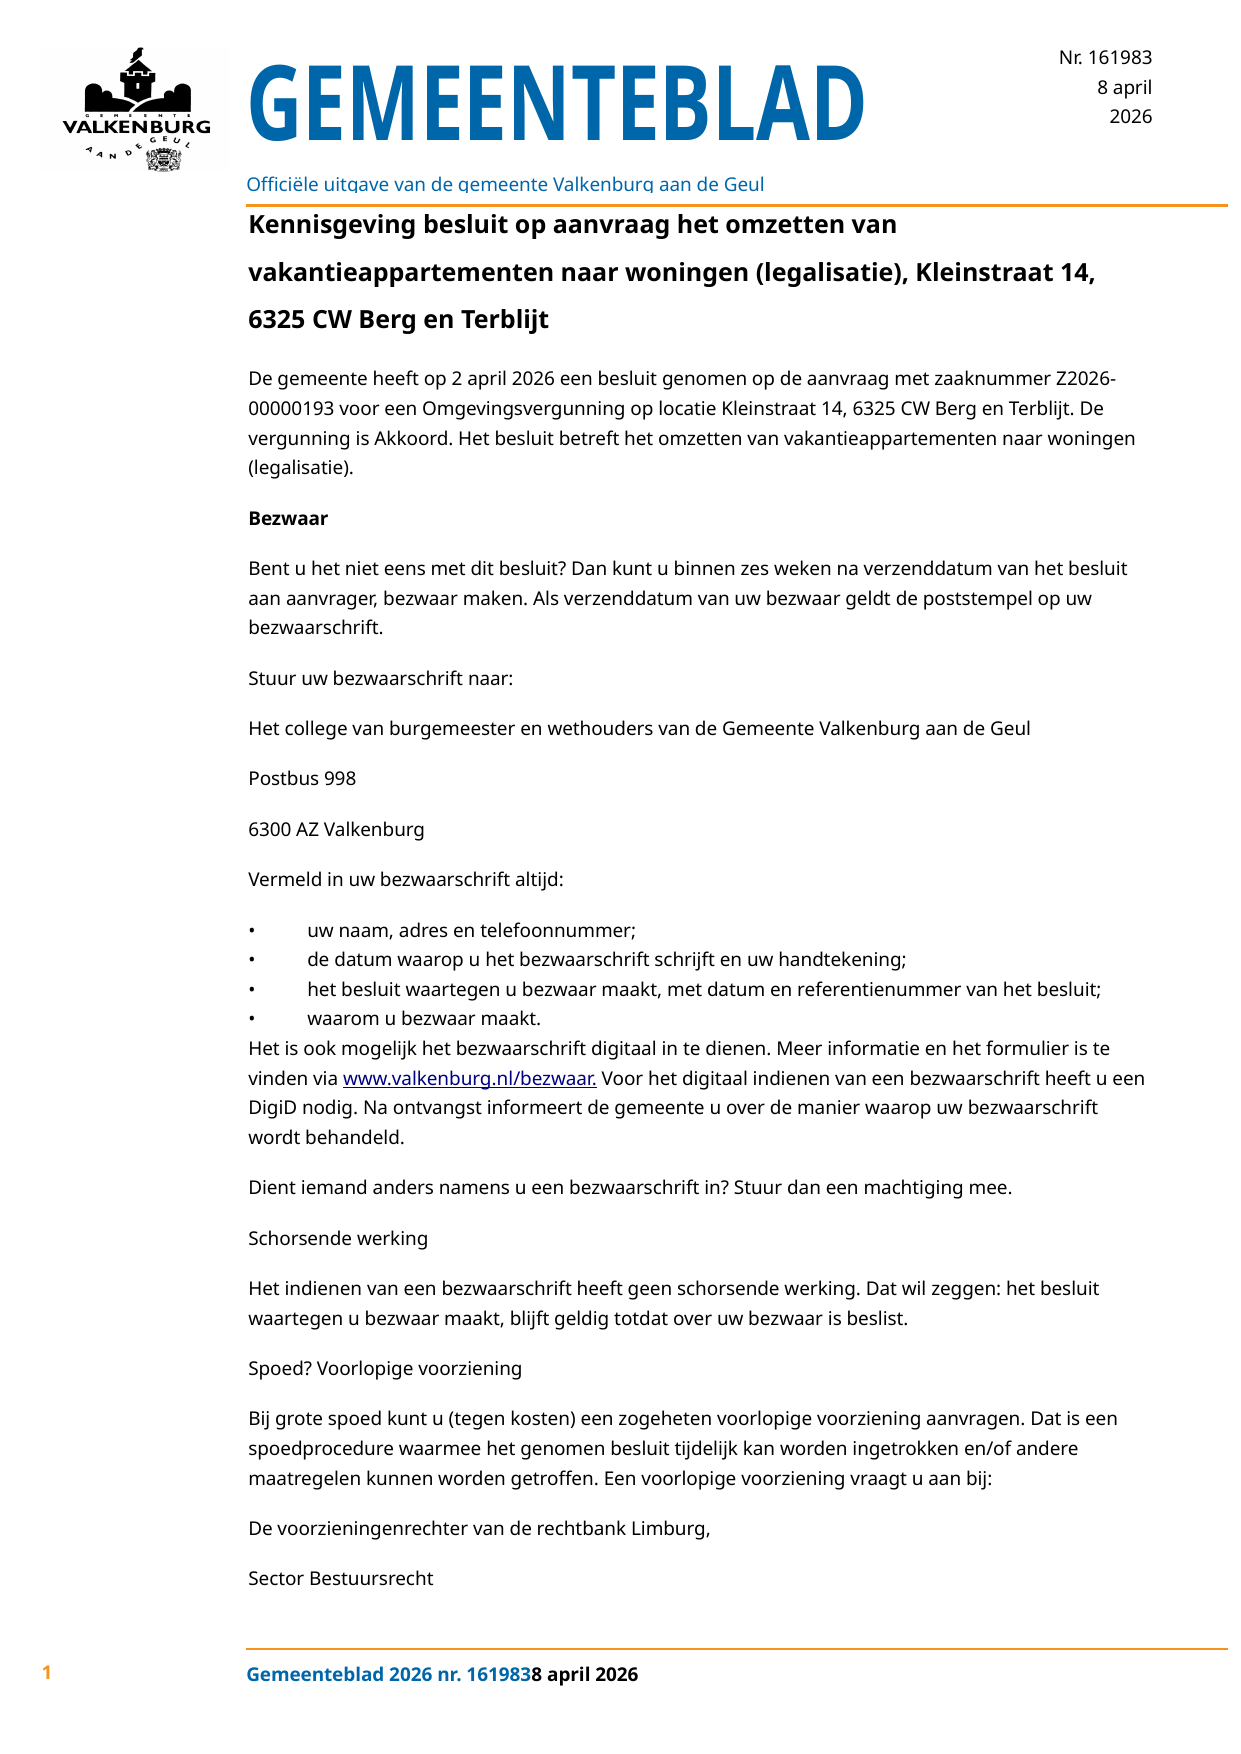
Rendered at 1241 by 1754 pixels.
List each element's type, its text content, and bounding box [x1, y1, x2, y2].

text Postbus 998 [248, 766, 1152, 791]
picture [41, 47, 231, 172]
text Bent u het niet eens met dit besluit? Dan kunt u binnen zes weken na verzenddatum van het besluit aan aanvrager, bezwaar maken. Als verzenddatum van uw bezwaar geldt de poststempel op uw bezwaarschrift. [248, 555, 1152, 640]
text Stuur uw bezwaarschrift naar: [248, 665, 1152, 690]
text Het college van burgemeester en wethouders van de Gemeente Valkenburg aan de Geul [248, 715, 1152, 741]
text 6300 AZ Valkenburg [248, 816, 1152, 842]
text Kennisgeving besluit op aanvraag het omzetten van vakantieappartementen naar woningen (legalisatie), Kleinstraat 14, 6325 CW Berg en Terblijt [248, 207, 1152, 336]
text Bezwaar [248, 505, 1152, 530]
text Schorsende werking [248, 1225, 1152, 1250]
text Sector Bestuursrecht [248, 1566, 1152, 1591]
text Vermeld in uw bezwaarschrift altijd: [248, 866, 1152, 892]
text Dient iemand anders namens u een bezwaarschrift in? Stuur dan een machtiging mee. [248, 1174, 1152, 1200]
text Spoed? Voorlopige voorziening [248, 1355, 1152, 1381]
list uw naam, adres en telefoonnummer; [248, 917, 1152, 942]
text De gemeente heeft op 2 april 2026 een besluit genomen op de aanvraag met zaaknummer Z2026-00000193 voor een Omgevingsvergunning op locatie Kleinstraat 14, 6325 CW Berg en Terblijt. De vergunning is Akkoord. Het besluit betreft het omzetten van vakantieappartementen naar woningen (legalisatie). [248, 366, 1152, 480]
text Het is ook mogelijk het bezwaarschrift digitaal in te dienen. Meer informatie en het formulier is te vinden via www.valkenburg.nl/bezwaar. Voor het digitaal indienen van een bezwaarschrift heeft u een DigiD nodig. Na ontvangst informeert de gemeente u over de manier waarop uw bezwaarschrift wordt behandeld. [248, 1035, 1152, 1149]
list waarom u bezwaar maakt. [248, 1006, 1152, 1031]
text De voorzieningenrechter van de rechtbank Limburg, [248, 1515, 1152, 1541]
list de datum waarop u het bezwaarschrift schrijft en uw handtekening; [248, 946, 1152, 972]
text Het indienen van een bezwaarschrift heeft geen schorsende werking. Dat wil zeggen: het besluit waartegen u bezwaar maakt, blijft geldig totdat over uw bezwaar is beslist. [248, 1275, 1152, 1330]
text Bij grote spoed kunt u (tegen kosten) een zogeheten voorlopige voorziening aanvragen. Dat is een spoedprocedure waarmee het genomen besluit tijdelijk kan worden ingetrokken en/of andere maatregelen kunnen worden getroffen. Een voorlopige voorziening vraagt u aan bij: [248, 1406, 1152, 1490]
list het besluit waartegen u bezwaar maakt, met datum en referentienummer van het besluit; [248, 976, 1152, 1002]
